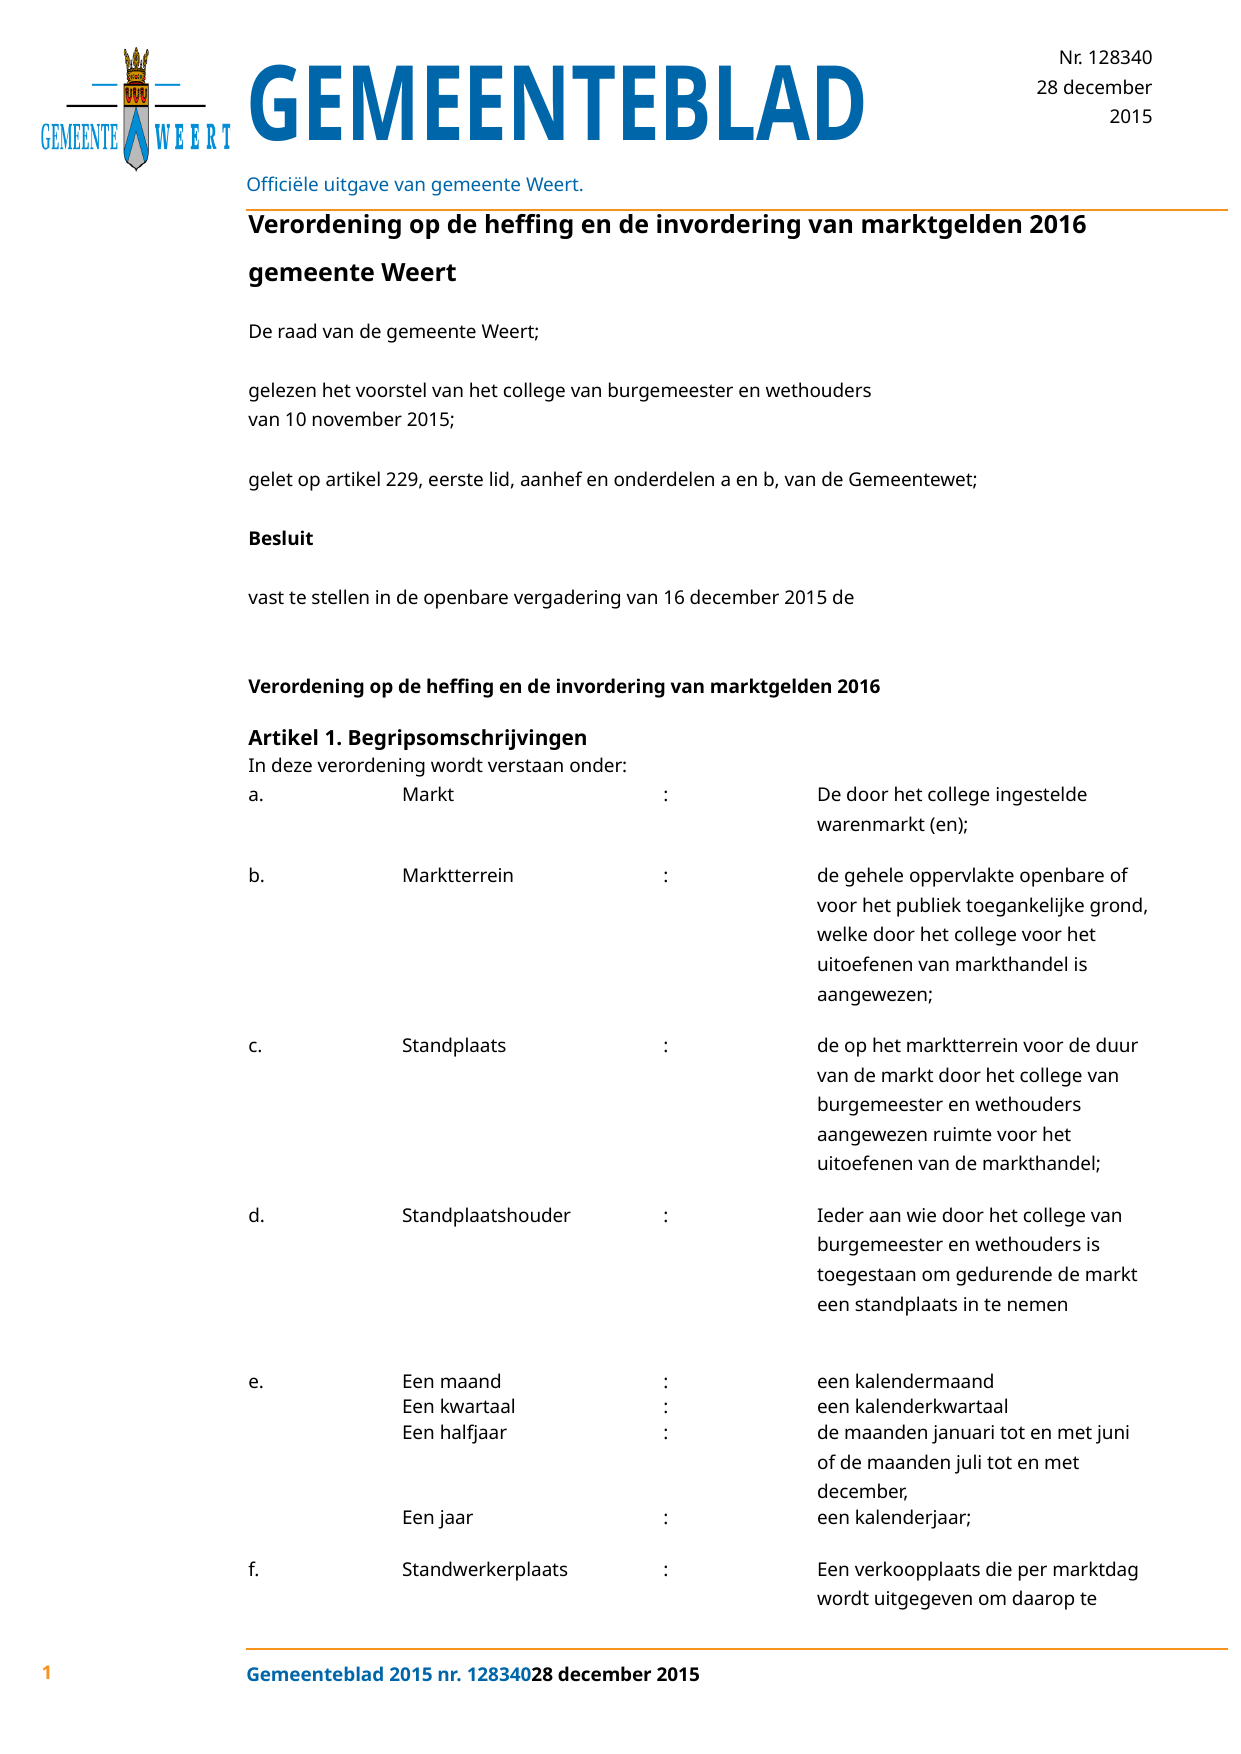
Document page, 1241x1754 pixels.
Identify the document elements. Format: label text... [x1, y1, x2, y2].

table_cell [248, 1420, 402, 1504]
table_cell Standplaats [402, 1032, 663, 1176]
table_cell [817, 837, 1152, 862]
table_cell [248, 1342, 402, 1368]
text van 10 november 2015; [248, 407, 1152, 432]
table_cell een kalenderjaar; [817, 1504, 1152, 1530]
table_cell [248, 1530, 402, 1556]
table_cell de gehele oppervlakte openbare of voor het publiek toegankelijke grond, welke door het college voor het uitoefenen van markthandel is aangewezen; [817, 863, 1152, 1007]
table_cell f. [248, 1556, 402, 1611]
table_cell [817, 1530, 1152, 1556]
table_cell [663, 1342, 817, 1368]
table_cell c. [248, 1032, 402, 1176]
table_cell [817, 1007, 1152, 1032]
table_cell [248, 1007, 402, 1032]
table_cell : [663, 1504, 817, 1530]
table_cell Een verkoopplaats die per marktdag wordt uitgegeven om daarop te [817, 1556, 1152, 1611]
text gelezen het voorstel van het college van burgemeester en wethouders [248, 377, 1152, 403]
table_cell [817, 1317, 1152, 1342]
text Verordening op de heffing en de invordering van marktgelden 2016 gemeente Weert [248, 211, 1152, 288]
text gelet op artikel 229, eerste lid, aanhef en onderdelen a en b, van de Gemeentewet; [248, 466, 1152, 492]
text De raad van de gemeente Weert; [248, 318, 1152, 344]
table_cell [248, 1317, 402, 1342]
table_cell de maanden januari tot en met juni of de maanden juli tot en met december, [817, 1420, 1152, 1504]
table_cell : [663, 1556, 817, 1611]
table_cell [663, 1176, 817, 1202]
table_cell [817, 1176, 1152, 1202]
table_cell [248, 1176, 402, 1202]
table_cell de op het marktterrein voor de duur van de markt door het college van burgemeester en wethouders aangewezen ruimte voor het uitoefenen van de markthandel; [817, 1032, 1152, 1176]
text Besluit [248, 525, 1152, 551]
text Artikel 1. Begripsomschrijvingen [248, 723, 1152, 752]
text Verordening op de heffing en de invordering van marktgelden 2016 [248, 673, 1152, 699]
table_cell : [663, 1420, 817, 1504]
table_cell Standplaatshouder [402, 1202, 663, 1317]
table_cell [663, 1317, 817, 1342]
table_cell [402, 1007, 663, 1032]
table_header : [663, 781, 817, 837]
table_header De door het college ingestelde warenmarkt (en); [817, 781, 1152, 837]
table_cell [248, 1504, 402, 1530]
table_cell [248, 1394, 402, 1419]
table_cell d. [248, 1202, 402, 1317]
table_cell Een jaar [402, 1504, 663, 1530]
text vast te stellen in de openbare vergadering van 16 december 2015 de [248, 584, 1152, 610]
table_header a. [248, 781, 402, 837]
table_cell Ieder aan wie door het college van burgemeester en wethouders is toegestaan om gedurende de markt een standplaats in te nemen [817, 1202, 1152, 1317]
table_cell [663, 1530, 817, 1556]
table_cell e. [248, 1368, 402, 1394]
table_cell Een kwartaal [402, 1394, 663, 1419]
table_cell [663, 837, 817, 862]
table_cell : [663, 1032, 817, 1176]
table_cell een kalendermaand [817, 1368, 1152, 1394]
table_cell [402, 837, 663, 862]
table_cell [402, 1176, 663, 1202]
text In deze verordening wordt verstaan onder: [248, 752, 1152, 777]
table_cell : [663, 1394, 817, 1419]
table_cell Een maand [402, 1368, 663, 1394]
table_cell Marktterrein [402, 863, 663, 1007]
table_cell [817, 1342, 1152, 1368]
table_cell [402, 1342, 663, 1368]
table_cell Standwerkerplaats [402, 1556, 663, 1611]
table_cell een kalenderkwartaal [817, 1394, 1152, 1419]
table_cell : [663, 863, 817, 1007]
table_cell [663, 1007, 817, 1032]
table_header Markt [402, 781, 663, 837]
table_cell [248, 837, 402, 862]
table_cell : [663, 1368, 817, 1394]
table_cell : [663, 1202, 817, 1317]
table_cell b. [248, 863, 402, 1007]
table_cell Een halfjaar [402, 1420, 663, 1504]
picture [41, 47, 231, 172]
table_cell [402, 1317, 663, 1342]
table_cell [402, 1530, 663, 1556]
